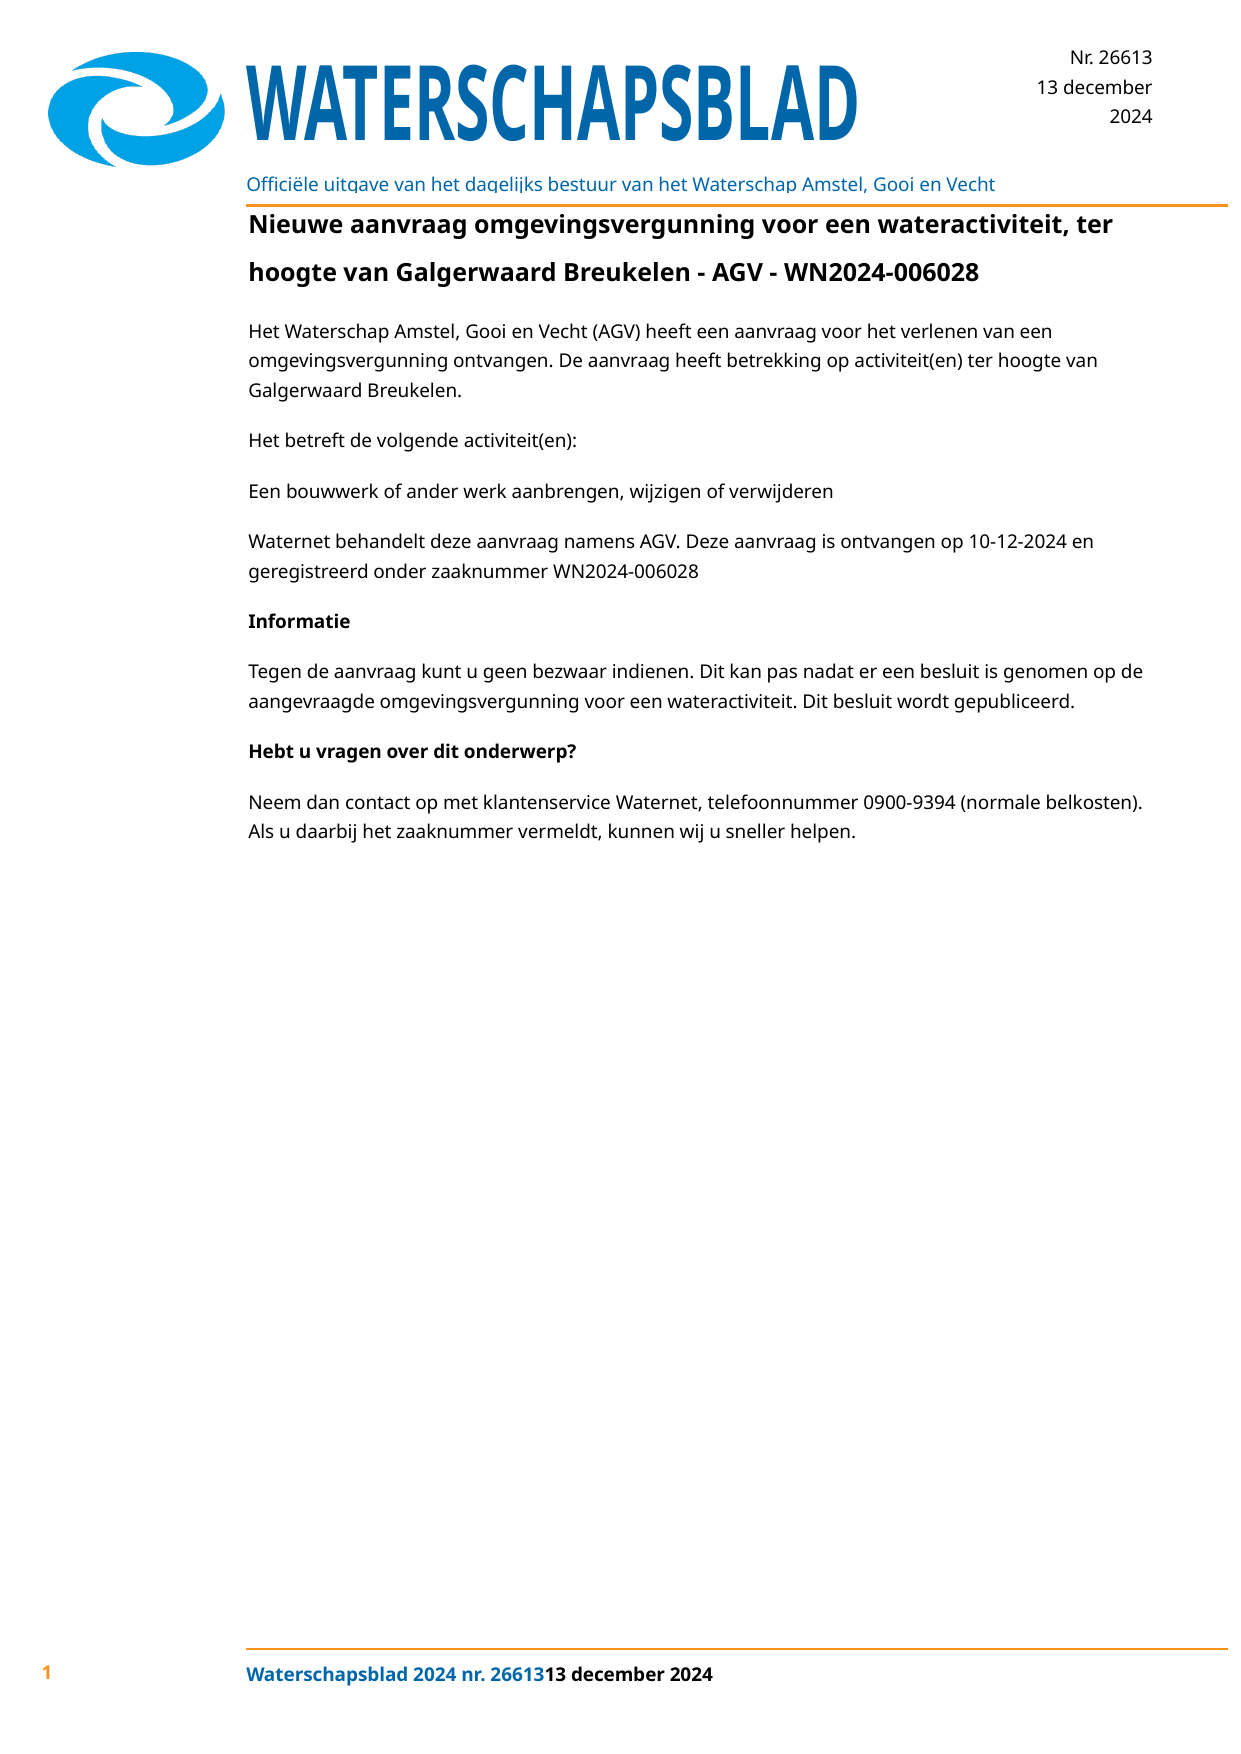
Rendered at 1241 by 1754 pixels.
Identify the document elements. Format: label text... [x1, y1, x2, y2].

text Het Waterschap Amstel, Gooi en Vecht (AGV) heeft een aanvraag voor het verlenen van een omgevingsvergunning ontvangen. De aanvraag heeft betrekking op activiteit(en) ter hoogte van Galgerwaard Breukelen. [248, 318, 1152, 403]
text Een bouwwerk of ander werk aanbrengen, wijzigen of verwijderen [248, 478, 1152, 504]
text Hebt u vragen over dit onderwerp? [248, 739, 1152, 764]
text Nieuwe aanvraag omgevingsvergunning voor een wateractiviteit, ter hoogte van Galgerwaard Breukelen - AGV - WN2024-006028 [248, 207, 1152, 288]
text Waternet behandelt deze aanvraag namens AGV. Deze aanvraag is ontvangen op 10-12-2024 en geregistreerd onder zaaknummer WN2024-006028 [248, 528, 1152, 584]
text Het betreft de volgende activiteit(en): [248, 427, 1152, 453]
text Informatie [248, 608, 1152, 634]
text Tegen de aanvraag kunt u geen bezwaar indienen. Dit kan pas nadat er een besluit is genomen op de aangevraagde omgevingsvergunning voor een wateractiviteit. Dit besluit wordt gepubliceerd. [248, 659, 1152, 714]
picture [41, 47, 231, 172]
text Neem dan contact op met klantenservice Waternet, telefoonnummer 0900-9394 (normale belkosten). Als u daarbij het zaaknummer vermeldt, kunnen wij u sneller helpen. [248, 789, 1152, 844]
